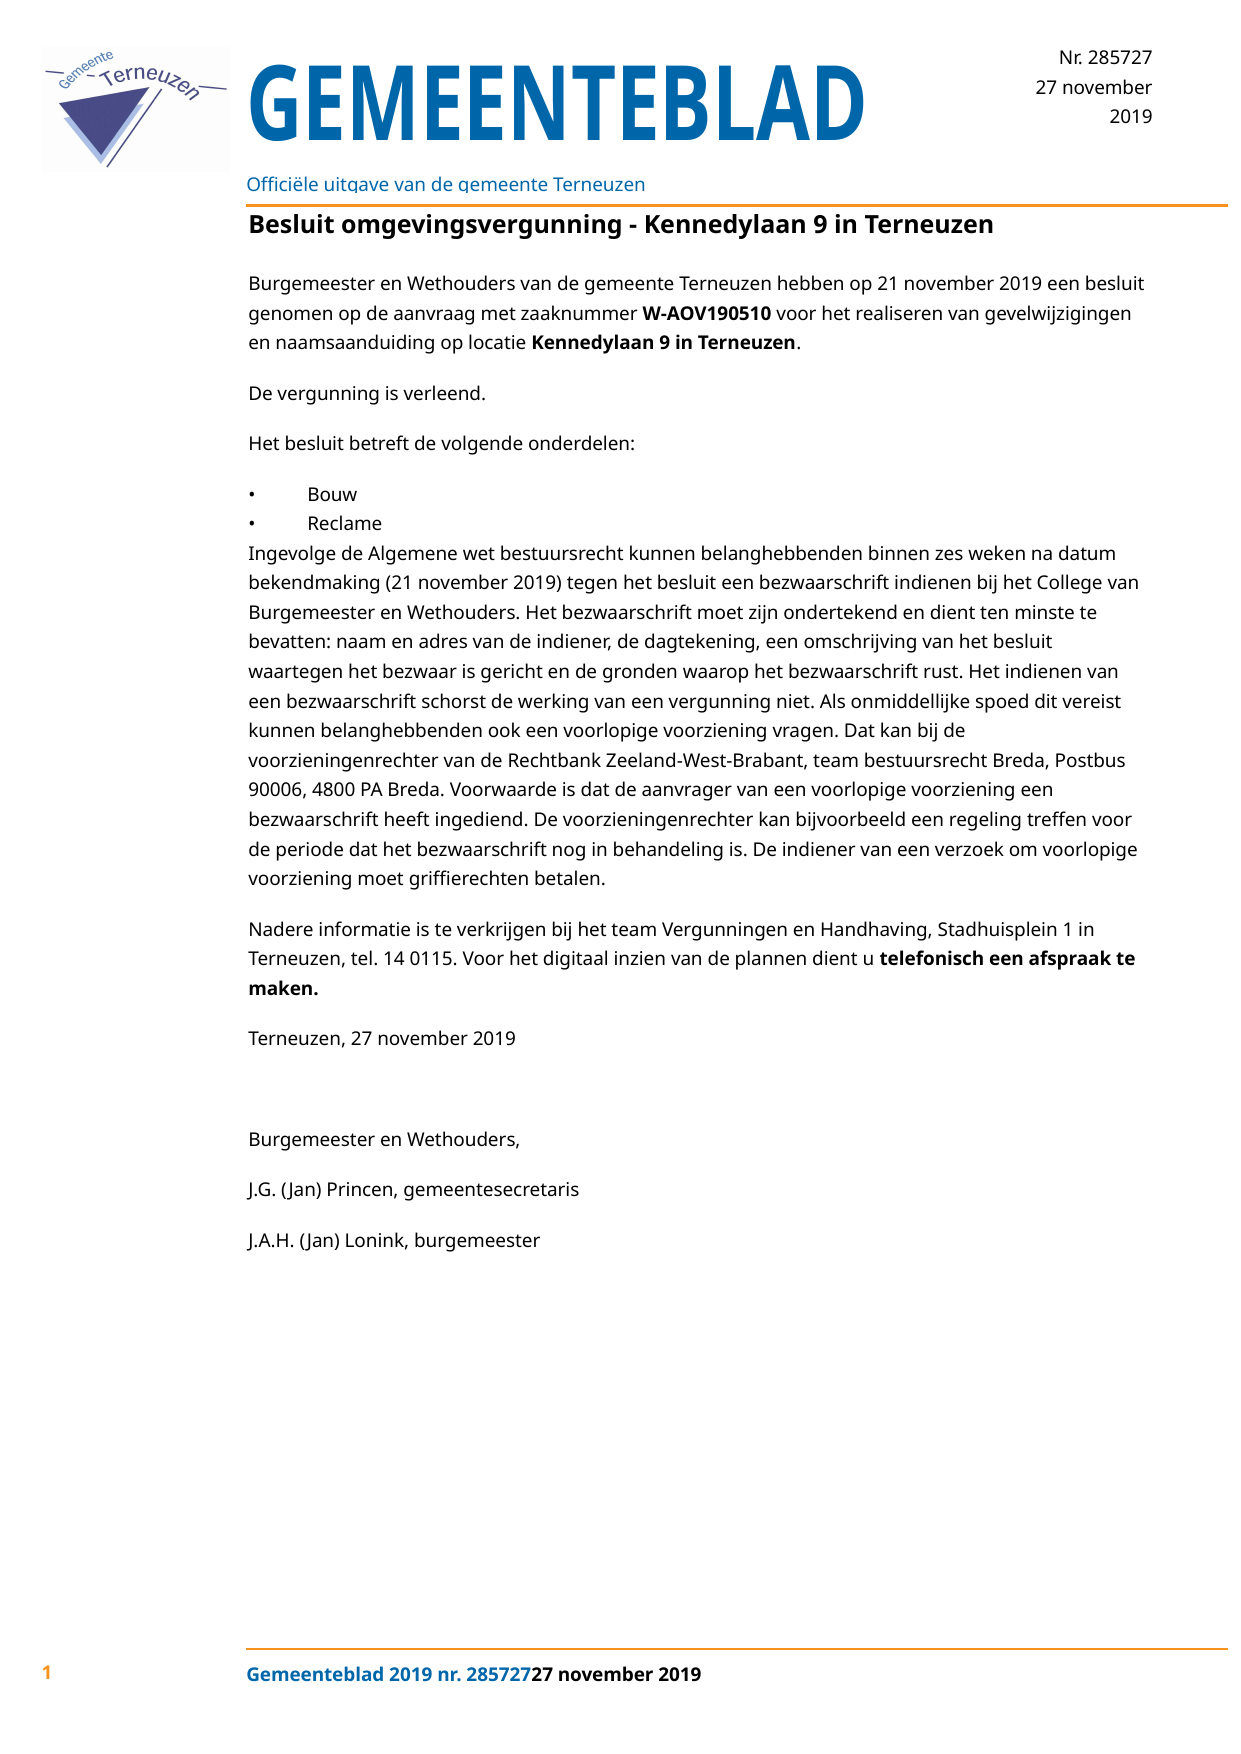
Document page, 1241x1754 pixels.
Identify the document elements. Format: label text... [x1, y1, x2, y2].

list Bouw [248, 481, 1152, 506]
picture [41, 47, 231, 172]
text Terneuzen, 27 november 2019 [248, 1025, 1152, 1051]
list Reclame [248, 510, 1152, 536]
text Burgemeester en Wethouders van de gemeente Terneuzen hebben op 21 november 2019 een besluit genomen op de aanvraag met zaaknummer W-AOV190510 voor het realiseren van gevelwijzigingen en naamsaanduiding op locatie Kennedylaan 9 in Terneuzen. [248, 270, 1152, 355]
text Het besluit betreft de volgende onderdelen: [248, 430, 1152, 456]
text Besluit omgevingsvergunning - Kennedylaan 9 in Terneuzen [248, 207, 1152, 241]
text Ingevolge de Algemene wet bestuursrecht kunnen belanghebbenden binnen zes weken na datum bekendmaking (21 november 2019) tegen het besluit een bezwaarschrift indienen bij het College van Burgemeester en Wethouders. Het bezwaarschrift moet zijn ondertekend en dient ten minste te bevatten: naam en adres van de indiener, de dagtekening, een omschrijving van het besluit waartegen het bezwaar is gericht en de gronden waarop het bezwaarschrift rust. Het indienen van een bezwaarschrift schorst de werking van een vergunning niet. Als onmiddellijke spoed dit vereist kunnen belanghebbenden ook een voorlopige voorziening vragen. Dat kan bij de voorzieningenrechter van de Rechtbank Zeeland-West-Brabant, team bestuursrecht Breda, Postbus 90006, 4800 PA Breda. Voorwaarde is dat de aanvrager van een voorlopige voorziening een bezwaarschrift heeft ingediend. De voorzieningenrechter kan bijvoorbeeld een regeling treffen voor de periode dat het bezwaarschrift nog in behandeling is. De indiener van een verzoek om voorlopige voorziening moet griffierechten betalen. [248, 540, 1152, 891]
text Burgemeester en Wethouders, [248, 1126, 1152, 1152]
text De vergunning is verleend. [248, 380, 1152, 406]
text J.A.H. (Jan) Lonink, burgemeester [248, 1227, 1152, 1253]
text J.G. (Jan) Princen, gemeentesecretaris [248, 1177, 1152, 1202]
text Nadere informatie is te verkrijgen bij het team Vergunningen en Handhaving, Stadhuisplein 1 in Terneuzen, tel. 14 0115. Voor het digitaal inzien van de plannen dient u telefonisch een afspraak te maken. [248, 916, 1152, 1001]
